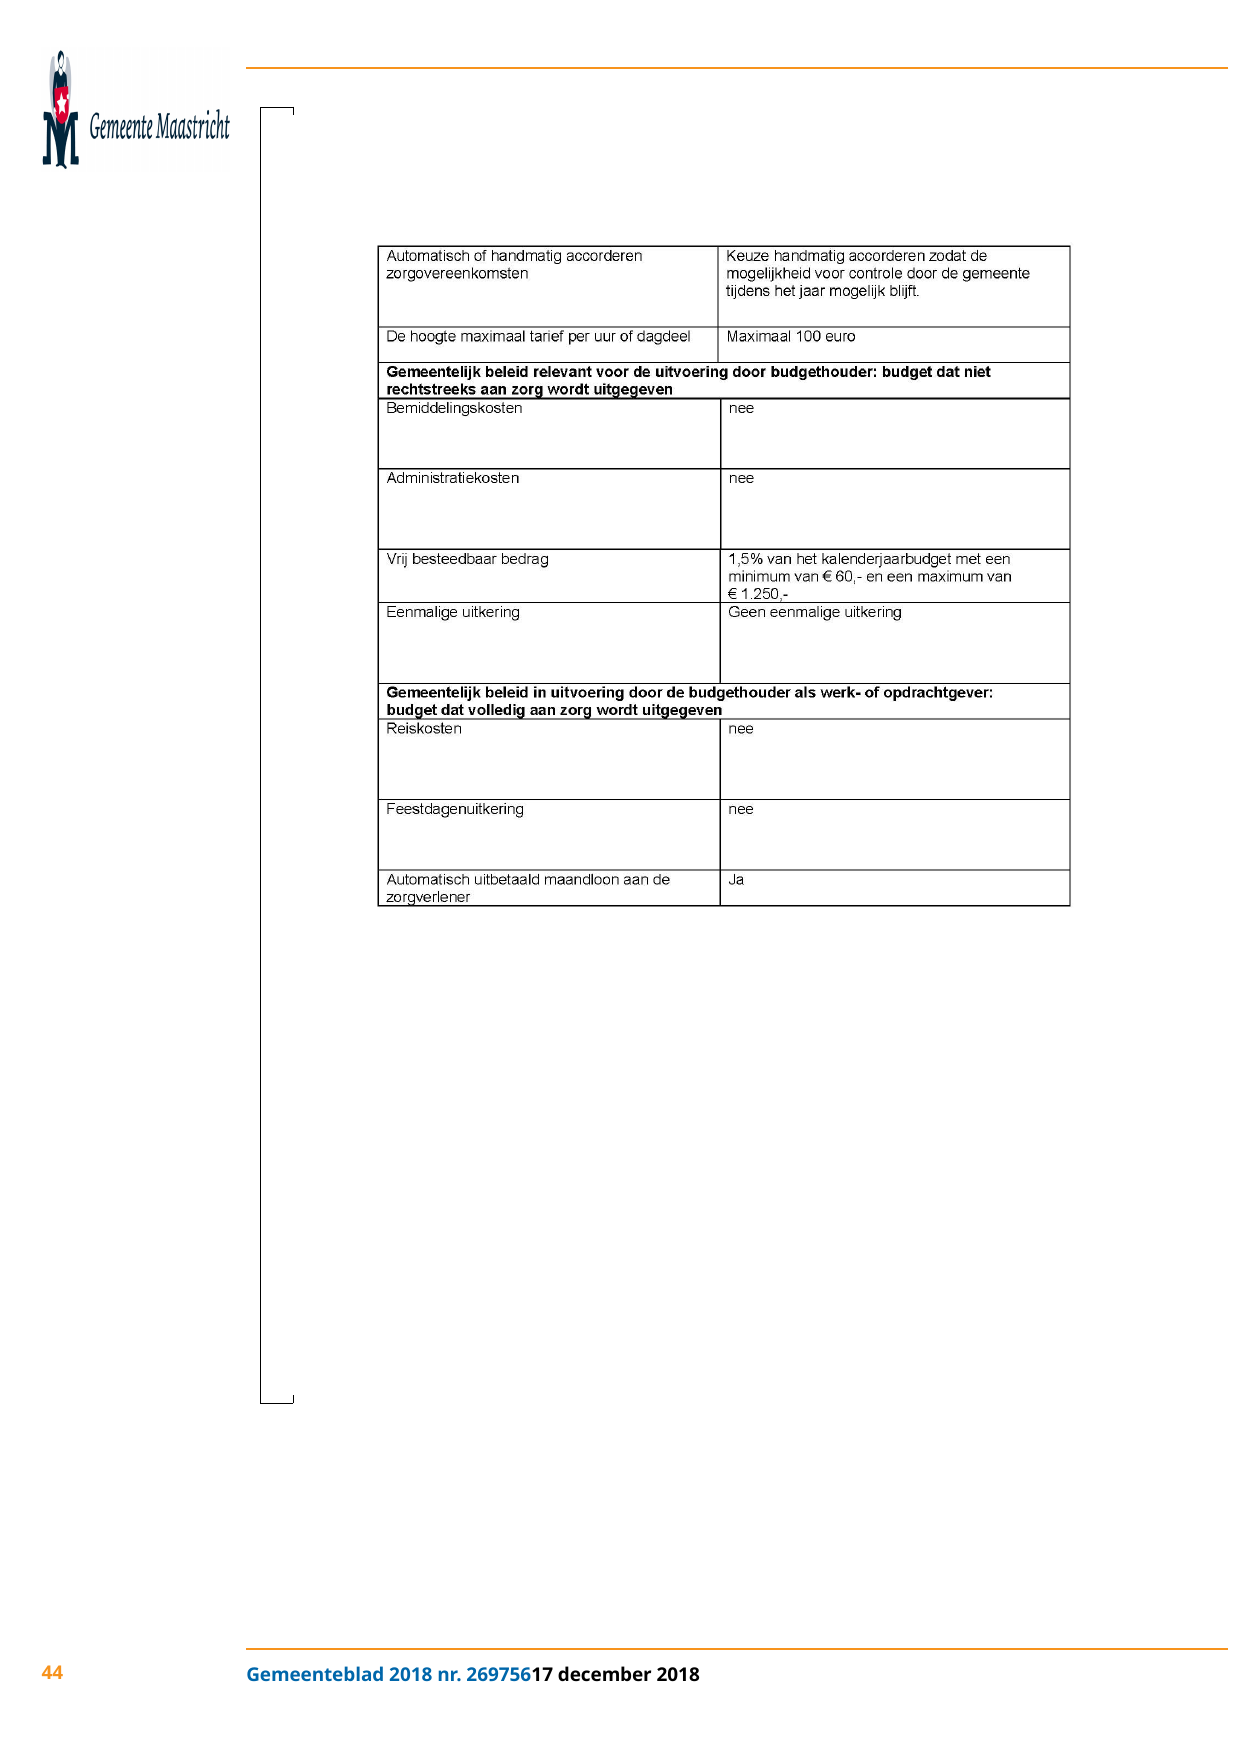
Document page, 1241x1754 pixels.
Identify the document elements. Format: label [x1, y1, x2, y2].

picture [41, 47, 231, 172]
picture [268, 115, 1173, 1395]
